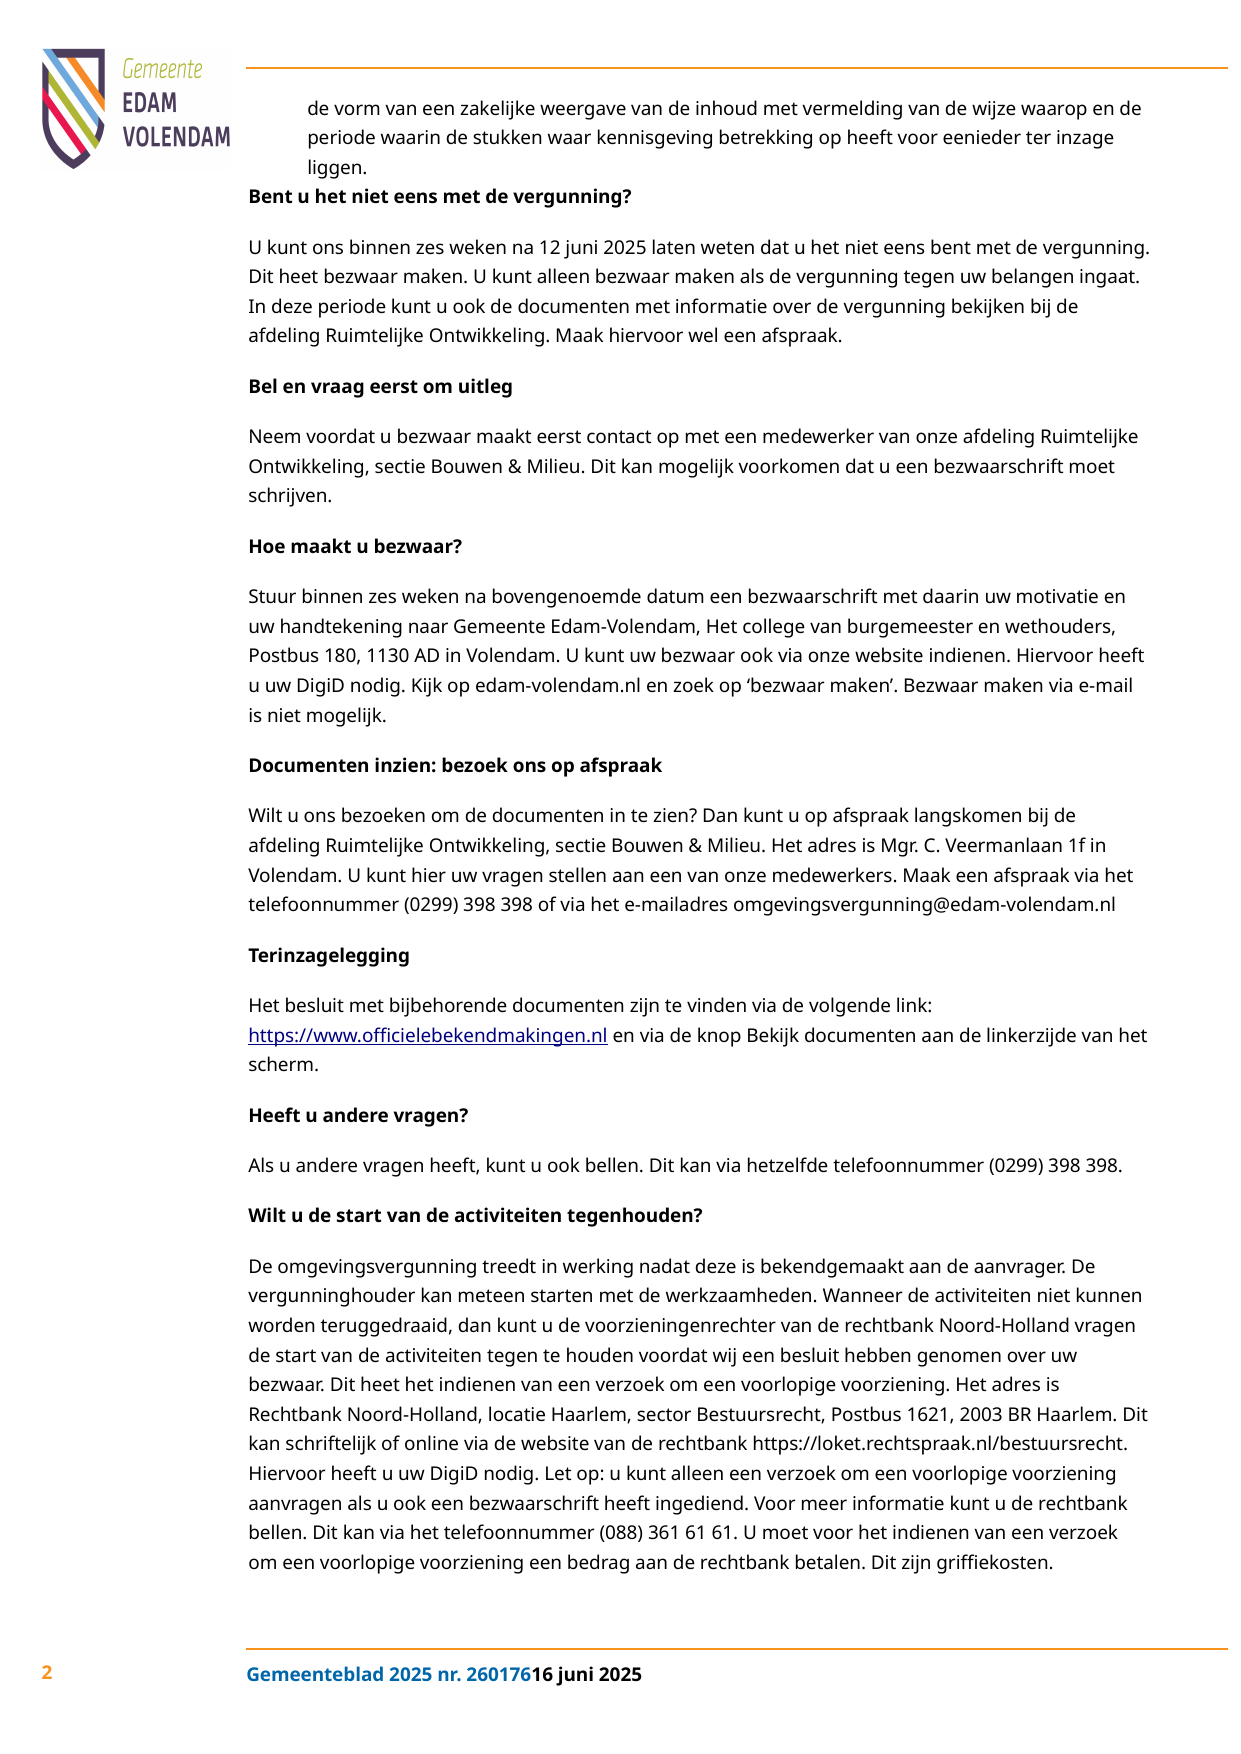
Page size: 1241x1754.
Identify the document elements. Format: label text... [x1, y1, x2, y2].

text Als u andere vragen heeft, kunt u ook bellen. Dit kan via hetzelfde telefoonnummer (0299) 398 398. [248, 1152, 1152, 1178]
text De omgevingsvergunning treedt in werking nadat deze is bekendgemaakt aan de aanvrager. De vergunninghouder kan meteen starten met de werkzaamheden. Wanneer de activiteiten niet kunnen worden teruggedraaid, dan kunt u de voorzieningenrechter van de rechtbank Noord-Holland vragen de start van de activiteiten tegen te houden voordat wij een besluit hebben genomen over uw bezwaar. Dit heet het indienen van een verzoek om een voorlopige voorziening. Het adres is Rechtbank Noord-Holland, locatie Haarlem, sector Bestuursrecht, Postbus 1621, 2003 BR Haarlem. Dit kan schriftelijk of online via de website van de rechtbank https://loket.rechtspraak.nl/bestuursrecht. Hiervoor heeft u uw DigiD nodig. Let op: u kunt alleen een verzoek om een voorlopige voorziening aanvragen als u ook een bezwaarschrift heeft ingediend. Voor meer informatie kunt u de rechtbank bellen. Dit kan via het telefoonnummer (088) 361 61 61. U moet voor het indienen van een verzoek om een voorlopige voorziening een bedrag aan de rechtbank betalen. Dit zijn griffiekosten. [248, 1253, 1152, 1575]
text Neem voordat u bezwaar maakt eerst contact op met een medewerker van onze afdeling Ruimtelijke Ontwikkeling, sectie Bouwen & Milieu. Dit kan mogelijk voorkomen dat u een bezwaarschrift moet schrijven. [248, 423, 1152, 508]
text Hoe maakt u bezwaar? [248, 533, 1152, 559]
text Stuur binnen zes weken na bovengenoemde datum een bezwaarschrift met daarin uw motivatie en uw handtekening naar Gemeente Edam-Volendam, Het college van burgemeester en wethouders, Postbus 180, 1130 AD in Volendam. U kunt uw bezwaar ook via onze website indienen. Hiervoor heeft u uw DigiD nodig. Kijk op edam-volendam.nl en zoek op ‘bezwaar maken’. Bezwaar maken via e-mail is niet mogelijk. [248, 583, 1152, 728]
picture [41, 47, 231, 172]
list de vorm van een zakelijke weergave van de inhoud met vermelding van de wijze waarop en de periode waarin de stukken waar kennisgeving betrekking op heeft voor eenieder ter inzage liggen. [248, 95, 1152, 180]
text Het besluit met bijbehorende documenten zijn te vinden via de volgende link: https://www.officielebekendmakingen.nl en via de knop Bekijk documenten aan de linkerzijde van het scherm. [248, 992, 1152, 1077]
text Wilt u ons bezoeken om de documenten in te zien? Dan kunt u op afspraak langskomen bij de afdeling Ruimtelijke Ontwikkeling, sectie Bouwen & Milieu. Het adres is Mgr. C. Veermanlaan 1f in Volendam. U kunt hier uw vragen stellen aan een van onze medewerkers. Maak een afspraak via het telefoonnummer (0299) 398 398 of via het e-mailadres omgevingsvergunning@edam-volendam.nl [248, 803, 1152, 917]
text Heeft u andere vragen? [248, 1102, 1152, 1128]
text Terinzagelegging [248, 942, 1152, 968]
text Documenten inzien: bezoek ons op afspraak [248, 752, 1152, 778]
text Wilt u de start van de activiteiten tegenhouden? [248, 1203, 1152, 1228]
text U kunt ons binnen zes weken na 12 juni 2025 laten weten dat u het niet eens bent met de vergunning. Dit heet bezwaar maken. U kunt alleen bezwaar maken als de vergunning tegen uw belangen ingaat. In deze periode kunt u ook de documenten met informatie over de vergunning bekijken bij de afdeling Ruimtelijke Ontwikkeling. Maak hiervoor wel een afspraak. [248, 234, 1152, 348]
text Bel en vraag eerst om uitleg [248, 373, 1152, 399]
text Bent u het niet eens met de vergunning? [248, 183, 1152, 209]
